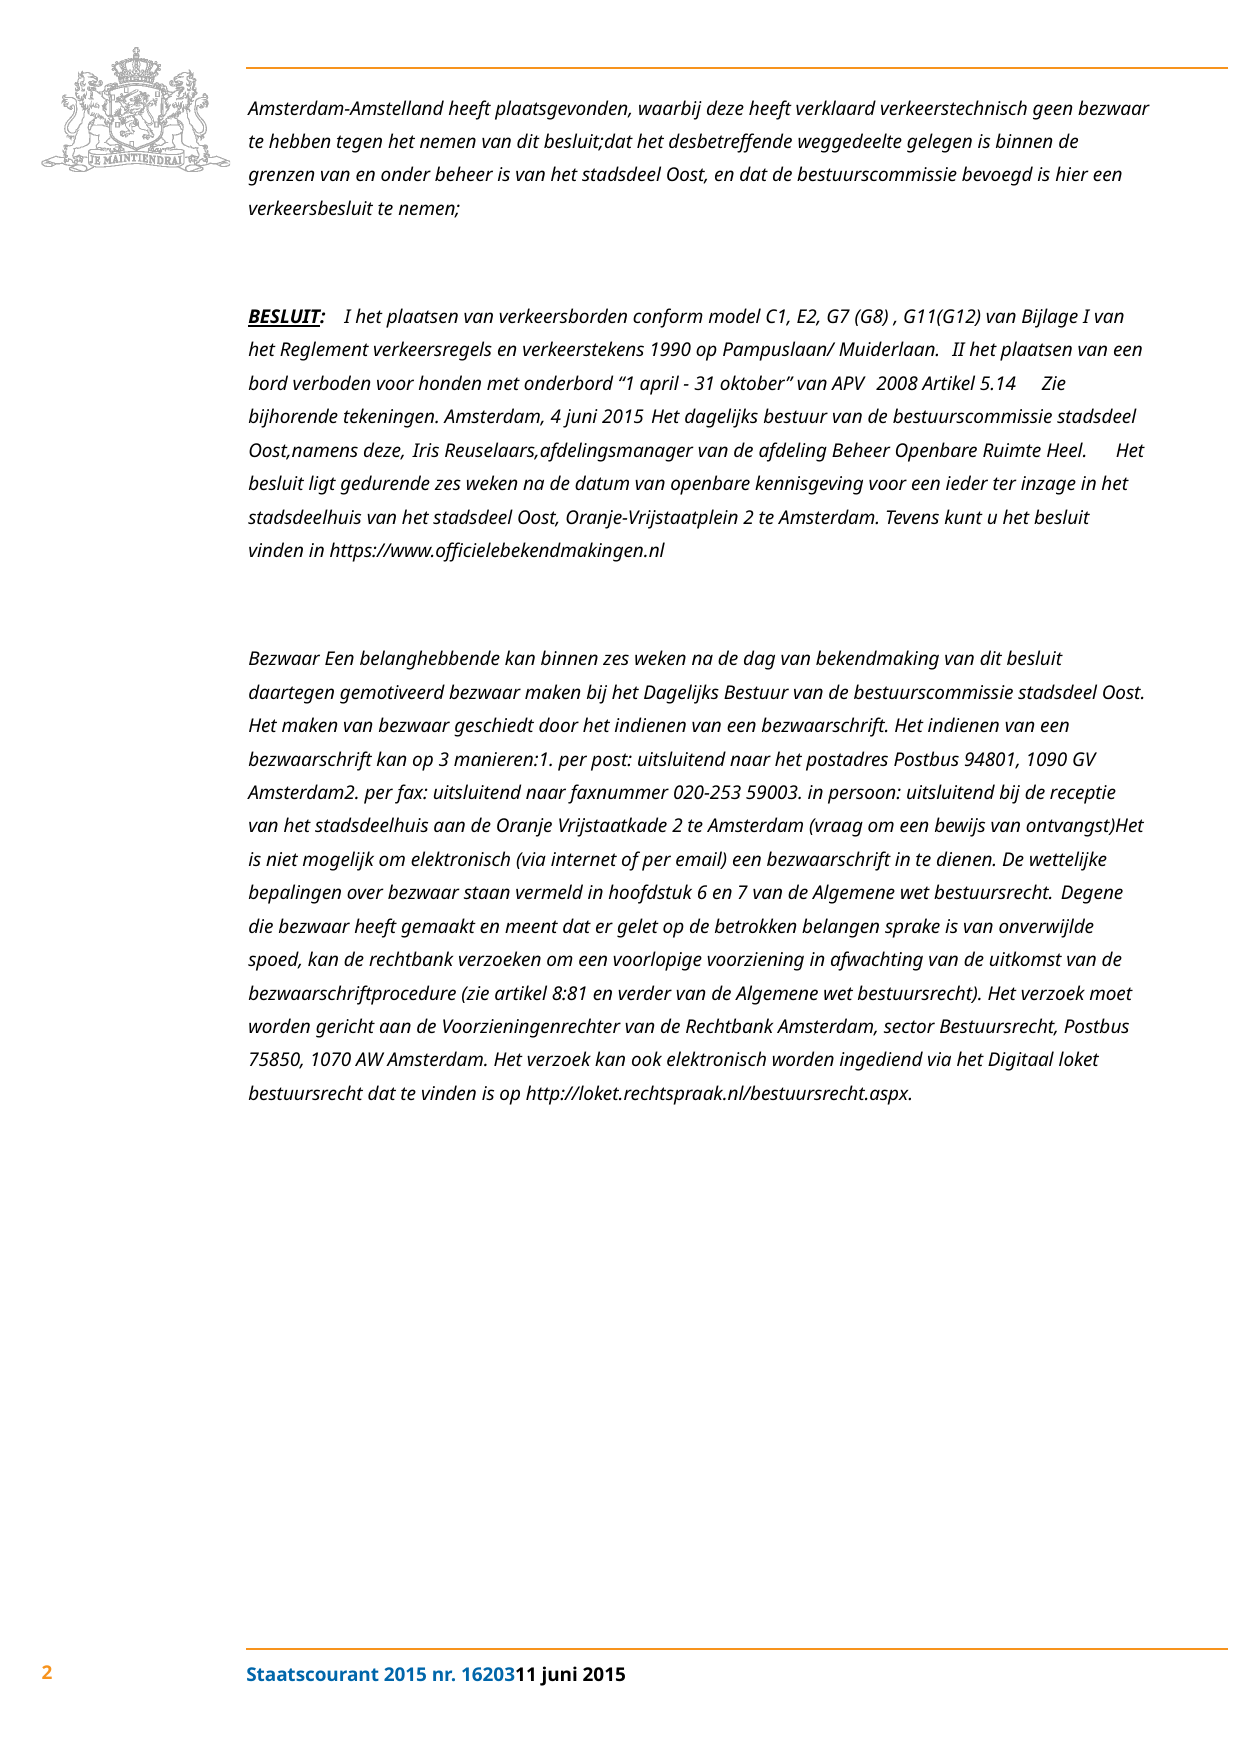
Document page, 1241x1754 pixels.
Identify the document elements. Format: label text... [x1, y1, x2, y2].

picture [41, 47, 231, 172]
text BESLUIT: I het plaatsen van verkeersborden conform model C1, E2, G7 (G8) , G11(G12) van Bijlage I van het Reglement verkeersregels en verkeerstekens 1990 op Pampuslaan/ Muiderlaan. II het plaatsen van een bord verboden voor honden met onderbord “1 april - 31 oktober” van APV 2008 Artikel 5.14 Zie bijhorende tekeningen. Amsterdam, 4 juni 2015 Het dagelijks bestuur van de bestuurscommissie stadsdeel Oost,namens deze, Iris Reuselaars,afdelingsmanager van de afdeling Beheer Openbare Ruimte Heel. Het besluit ligt gedurende zes weken na de datum van openbare kennisgeving voor een ieder ter inzage in het stadsdeelhuis van het stadsdeel Oost, Oranje-Vrijstaatplein 2 te Amsterdam. Tevens kunt u het besluit vinden in https://www.officielebekendmakingen.nl [248, 303, 1152, 563]
text Amsterdam-Amstelland heeft plaats­gevonden, waarbij deze heeft verklaard verkeerstechnisch geen bezwaar te hebben tegen het nemen van dit besluit;dat het desbetreffende weggedeelte gelegen is binnen de grenzen van en onder beheer is van het stadsdeel Oost, en dat de bestuurscommissie bevoegd is hier een verkeersbesluit te nemen; [248, 95, 1152, 221]
text Bezwaar Een belanghebbende kan binnen zes weken na de dag van bekendmaking van dit besluit daartegen gemotiveerd bezwaar maken bij het Dagelijks Bestuur van de bestuurscommissie stadsdeel Oost. Het maken van bezwaar geschiedt door het indienen van een bezwaarschrift. Het indienen van een bezwaarschrift kan op 3 manieren:1. per post: uitsluitend naar het postadres Postbus 94801, 1090 GV Amsterdam2. per fax: uitsluitend naar faxnummer 020-253 59003. in persoon: uitsluitend bij de receptie van het stadsdeelhuis aan de Oranje Vrijstaatkade 2 te Amsterdam (vraag om een bewijs van ontvangst)Het is niet mogelijk om elektronisch (via internet of per email) een bezwaarschrift in te dienen. De wettelijke bepalingen over bezwaar staan vermeld in hoofdstuk 6 en 7 van de Algemene wet bestuursrecht. Degene die bezwaar heeft gemaakt en meent dat er gelet op de betrokken belangen sprake is van onverwijlde spoed, kan de rechtbank verzoeken om een voorlopige voorziening in afwachting van de uitkomst van de bezwaarschriftprocedure (zie artikel 8:81 en verder van de Algemene wet bestuursrecht). Het verzoek moet worden gericht aan de Voorzieningenrechter van de Rechtbank Amsterdam, sector Bestuursrecht, Postbus 75850, 1070 AW Amsterdam. Het verzoek kan ook elektronisch worden ingediend via het Digitaal loket bestuursrecht dat te vinden is op http://loket.rechtspraak.nl/bestuursrecht.aspx. [248, 645, 1152, 1106]
